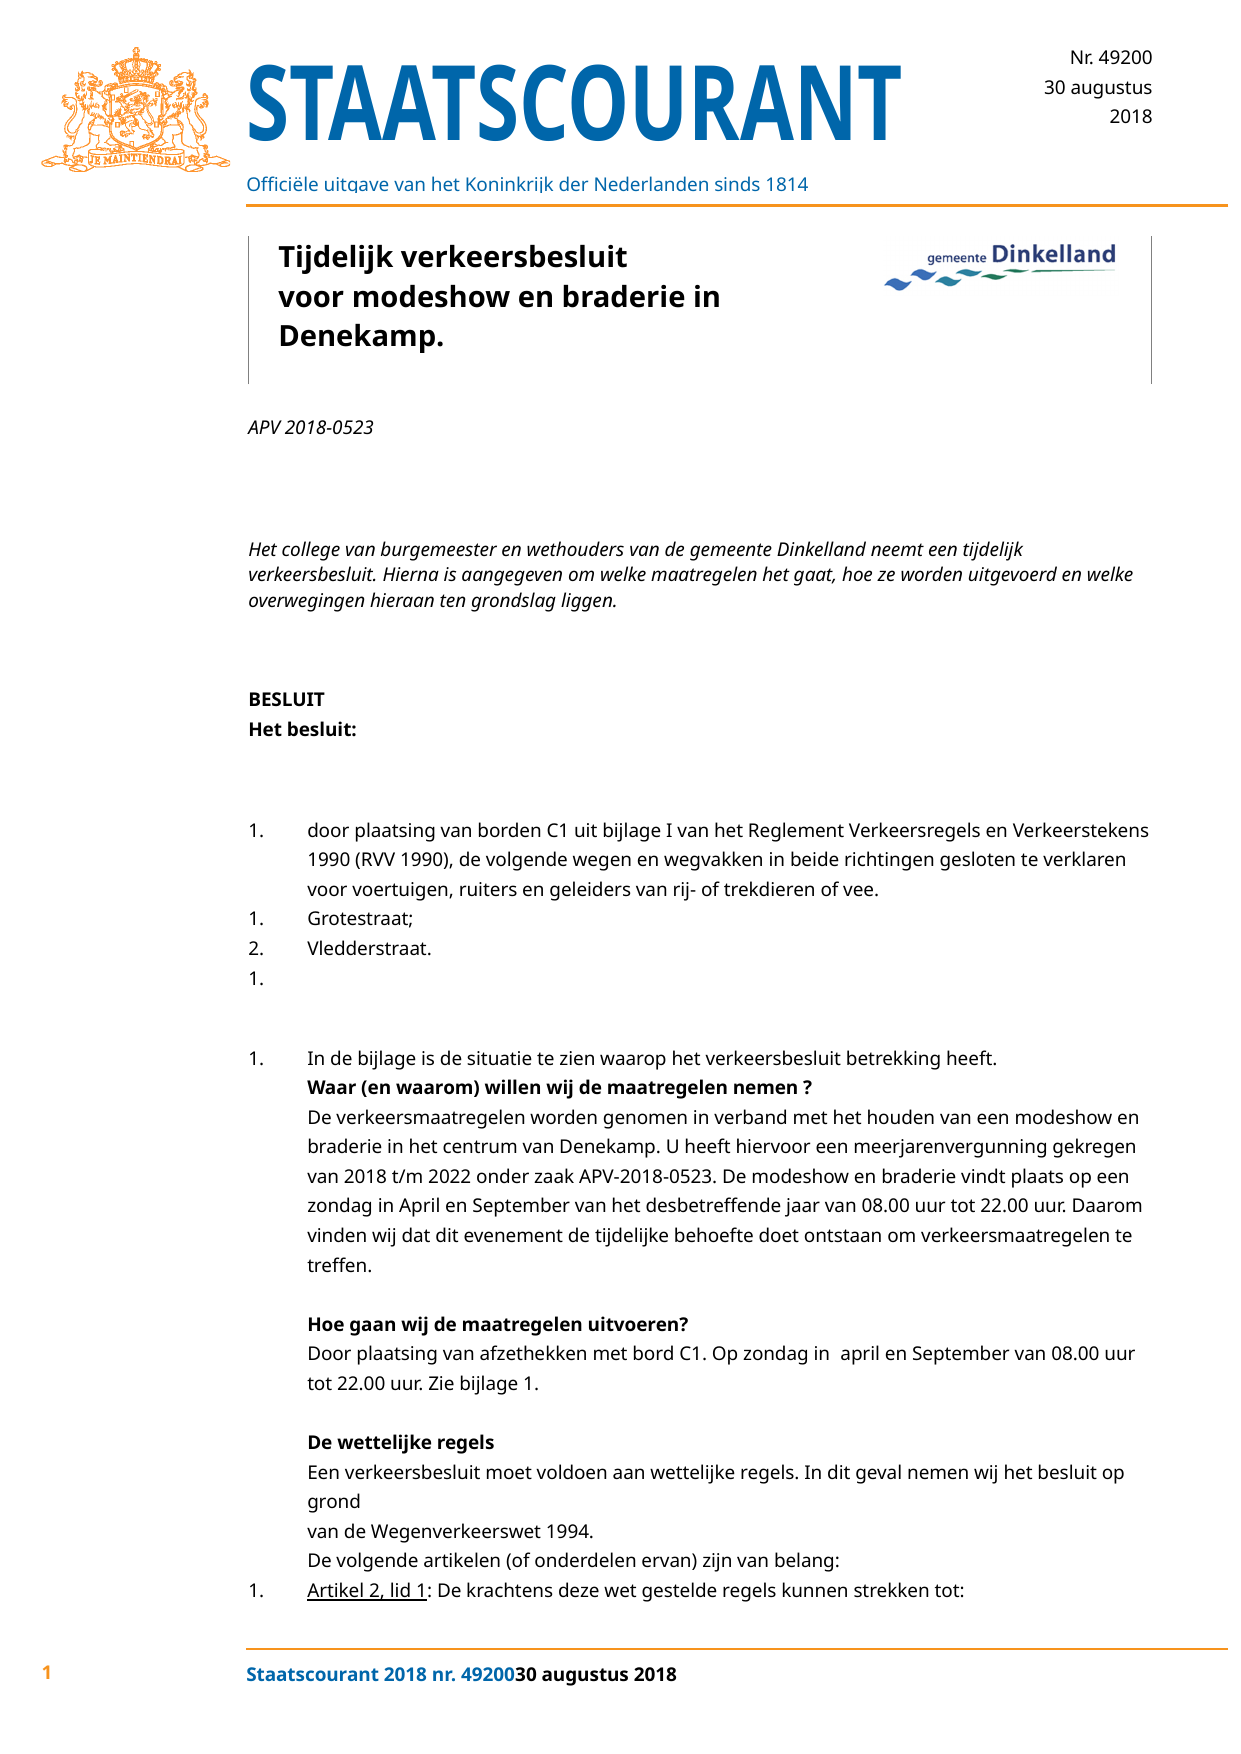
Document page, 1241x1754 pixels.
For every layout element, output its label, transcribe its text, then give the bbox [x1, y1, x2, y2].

picture [882, 236, 1119, 296]
list Door plaatsing van afzethekken met bord C1. Op zondag in april en September van 08.00 uur tot 22.00 uur. Zie bijlage 1. [248, 1341, 1152, 1396]
list Waar (en waarom) willen wij de maatregelen nemen ? [248, 1074, 1152, 1100]
list De volgende artikelen (of onderdelen ervan) zijn van belang: [248, 1548, 1152, 1573]
text Het college van burgemeester en wethouders van de gemeente Dinkelland neemt een tijdelijk verkeersbesluit. Hierna is aangegeven om welke maatregelen het gaat, hoe ze worden uitgevoerd en welke overwegingen hieraan ten grondslag liggen. [248, 536, 1152, 613]
list Grotestraat; [248, 906, 1152, 931]
text BESLUIT [248, 686, 1152, 712]
list Artikel 2, lid 1: De krachtens deze wet gestelde regels kunnen strekken tot: [248, 1577, 1152, 1603]
text APV 2018-0523 [248, 414, 1152, 440]
list De verkeersmaatregelen worden genomen in verband met het houden van een modeshow en braderie in het centrum van Denekamp. U heeft hiervoor een meerjarenvergunning gekregen van 2018 t/m 2022 onder zaak APV-2018-0523. De modeshow en braderie vindt plaats op een zondag in April en September van het desbetreffende jaar van 08.00 uur tot 22.00 uur. Daarom vinden wij dat dit evenement de tijdelijke behoefte doet ontstaan om verkeersmaatregelen te treffen. [248, 1104, 1152, 1278]
picture [41, 47, 231, 172]
table_header [850, 236, 1151, 384]
list De wettelijke regels [248, 1429, 1152, 1455]
list Vledderstraat. [248, 935, 1152, 961]
list Hoe gaan wij de maatregelen uitvoeren? [248, 1311, 1152, 1337]
list Een verkeersbesluit moet voldoen aan wettelijke regels. In dit geval nemen wij het besluit op grond [248, 1459, 1152, 1514]
list door plaatsing van borden C1 uit bijlage I van het Reglement Verkeersregels en Verkeerstekens 1990 (RVV 1990), de volgende wegen en wegvakken in beide richtingen gesloten te verklaren voor voertuigen, ruiters en geleiders van rij- of trekdieren of vee. [248, 817, 1152, 902]
table_header Tijdelijk verkeersbesluit voor modeshow en braderie in Denekamp. [249, 236, 850, 384]
text Het besluit: [248, 716, 1152, 742]
list van de Wegenverkeerswet 1994. [248, 1518, 1152, 1544]
list In de bijlage is de situatie te zien waarop het verkeersbesluit betrekking heeft. [248, 1045, 1152, 1071]
